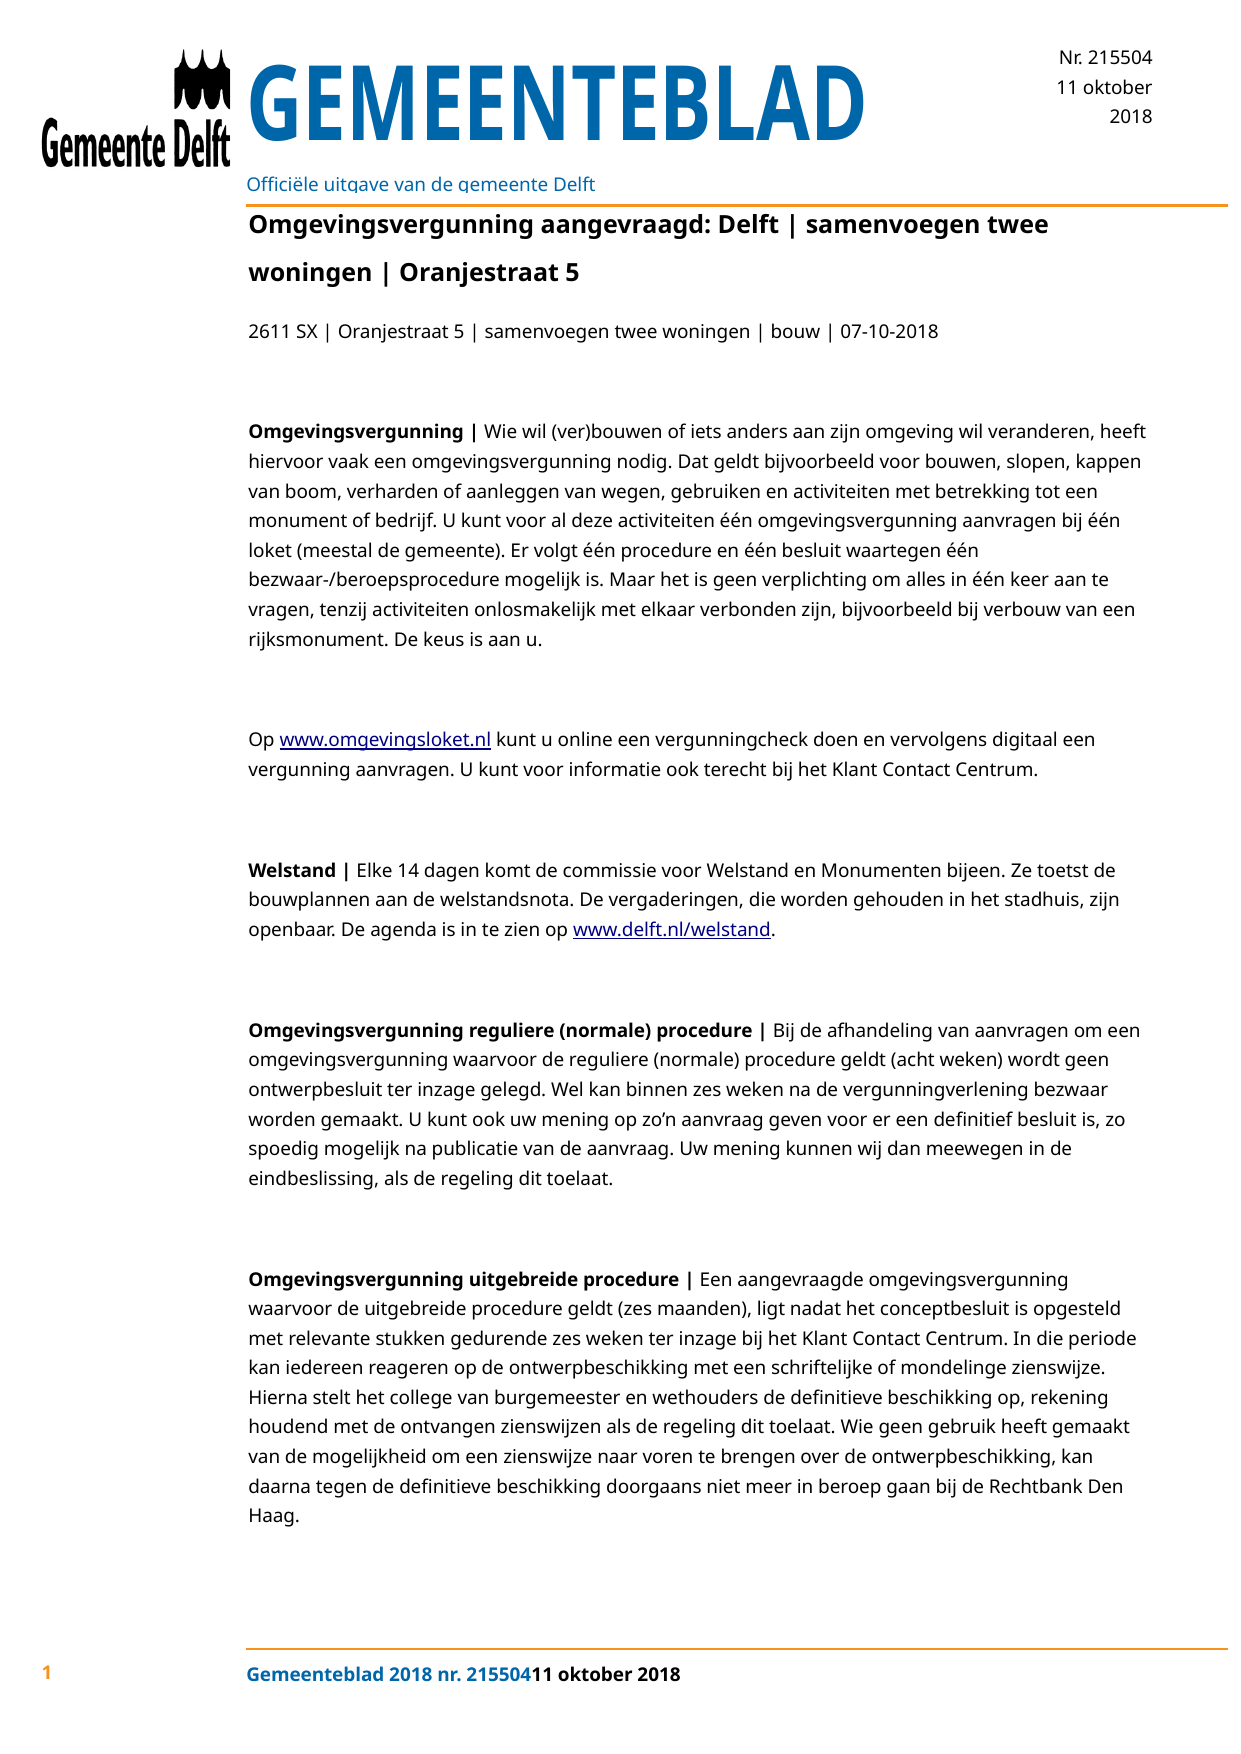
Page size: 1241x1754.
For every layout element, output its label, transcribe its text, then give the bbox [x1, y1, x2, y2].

text Omgevingsvergunning aangevraagd: Delft | samenvoegen twee woningen | Oranjestraat 5 [248, 207, 1152, 288]
text Omgevingsvergunning uitgebreide procedure | Een aangevraagde omgevingsvergunning waarvoor de uitgebreide procedure geldt (zes maanden), ligt nadat het conceptbesluit is opgesteld met relevante stukken gedurende zes weken ter inzage bij het Klant Contact Centrum. In die periode kan iedereen reageren op de ontwerpbeschikking met een schriftelijke of mondelinge zienswijze. Hierna stelt het college van burgemeester en wethouders de definitieve beschikking op, rekening houdend met de ontvangen zienswijzen als de regeling dit toelaat. Wie geen gebruik heeft gemaakt van de mogelijkheid om een zienswijze naar voren te brengen over de ontwerpbeschikking, kan daarna tegen de definitieve beschikking doorgaans niet meer in beroep gaan bij de Rechtbank Den Haag. [248, 1266, 1152, 1528]
text Welstand | Elke 14 dagen komt de commissie voor Welstand en Monumenten bijeen. Ze toetst de bouwplannen aan de welstandsnota. De vergaderingen, die worden gehouden in het stadhuis, zijn openbaar. De agenda is in te zien op www.delft.nl/welstand. [248, 857, 1152, 942]
text 2611 SX | Oranjestraat 5 | samenvoegen twee woningen | bouw | 07-10-2018 [248, 318, 1152, 344]
text Omgevingsvergunning | Wie wil (ver)bouwen of iets anders aan zijn omgeving wil veranderen, heeft hiervoor vaak een omgevingsvergunning nodig. Dat geldt bijvoorbeeld voor bouwen, slopen, kappen van boom, verharden of aanleggen van wegen, gebruiken en activiteiten met betrekking tot een monument of bedrijf. U kunt voor al deze activiteiten één omgevingsvergunning aanvragen bij één loket (meestal de gemeente). Er volgt één procedure en één besluit waartegen één bezwaar-/beroepsprocedure mogelijk is. Maar het is geen verplichting om alles in één keer aan te vragen, tenzij activiteiten onlosmakelijk met elkaar verbonden zijn, bijvoorbeeld bij verbouw van een rijksmonument. De keus is aan u. [248, 419, 1152, 652]
text Omgevingsvergunning reguliere (normale) procedure | Bij de afhandeling van aanvragen om een omgevingsvergunning waarvoor de reguliere (normale) procedure geldt (acht weken) wordt geen ontwerpbesluit ter inzage gelegd. Wel kan binnen zes weken na de vergunningverlening bezwaar worden gemaakt. U kunt ook uw mening op zo’n aanvraag geven voor er een definitief besluit is, zo spoedig mogelijk na publicatie van de aanvraag. Uw mening kunnen wij dan meewegen in de eindbeslissing, als de regeling dit toelaat. [248, 1017, 1152, 1191]
picture [41, 47, 231, 172]
text Op www.omgevingsloket.nl kunt u online een vergunningcheck doen en vervolgens digitaal een vergunning aanvragen. U kunt voor informatie ook terecht bij het Klant Contact Centrum. [248, 727, 1152, 782]
